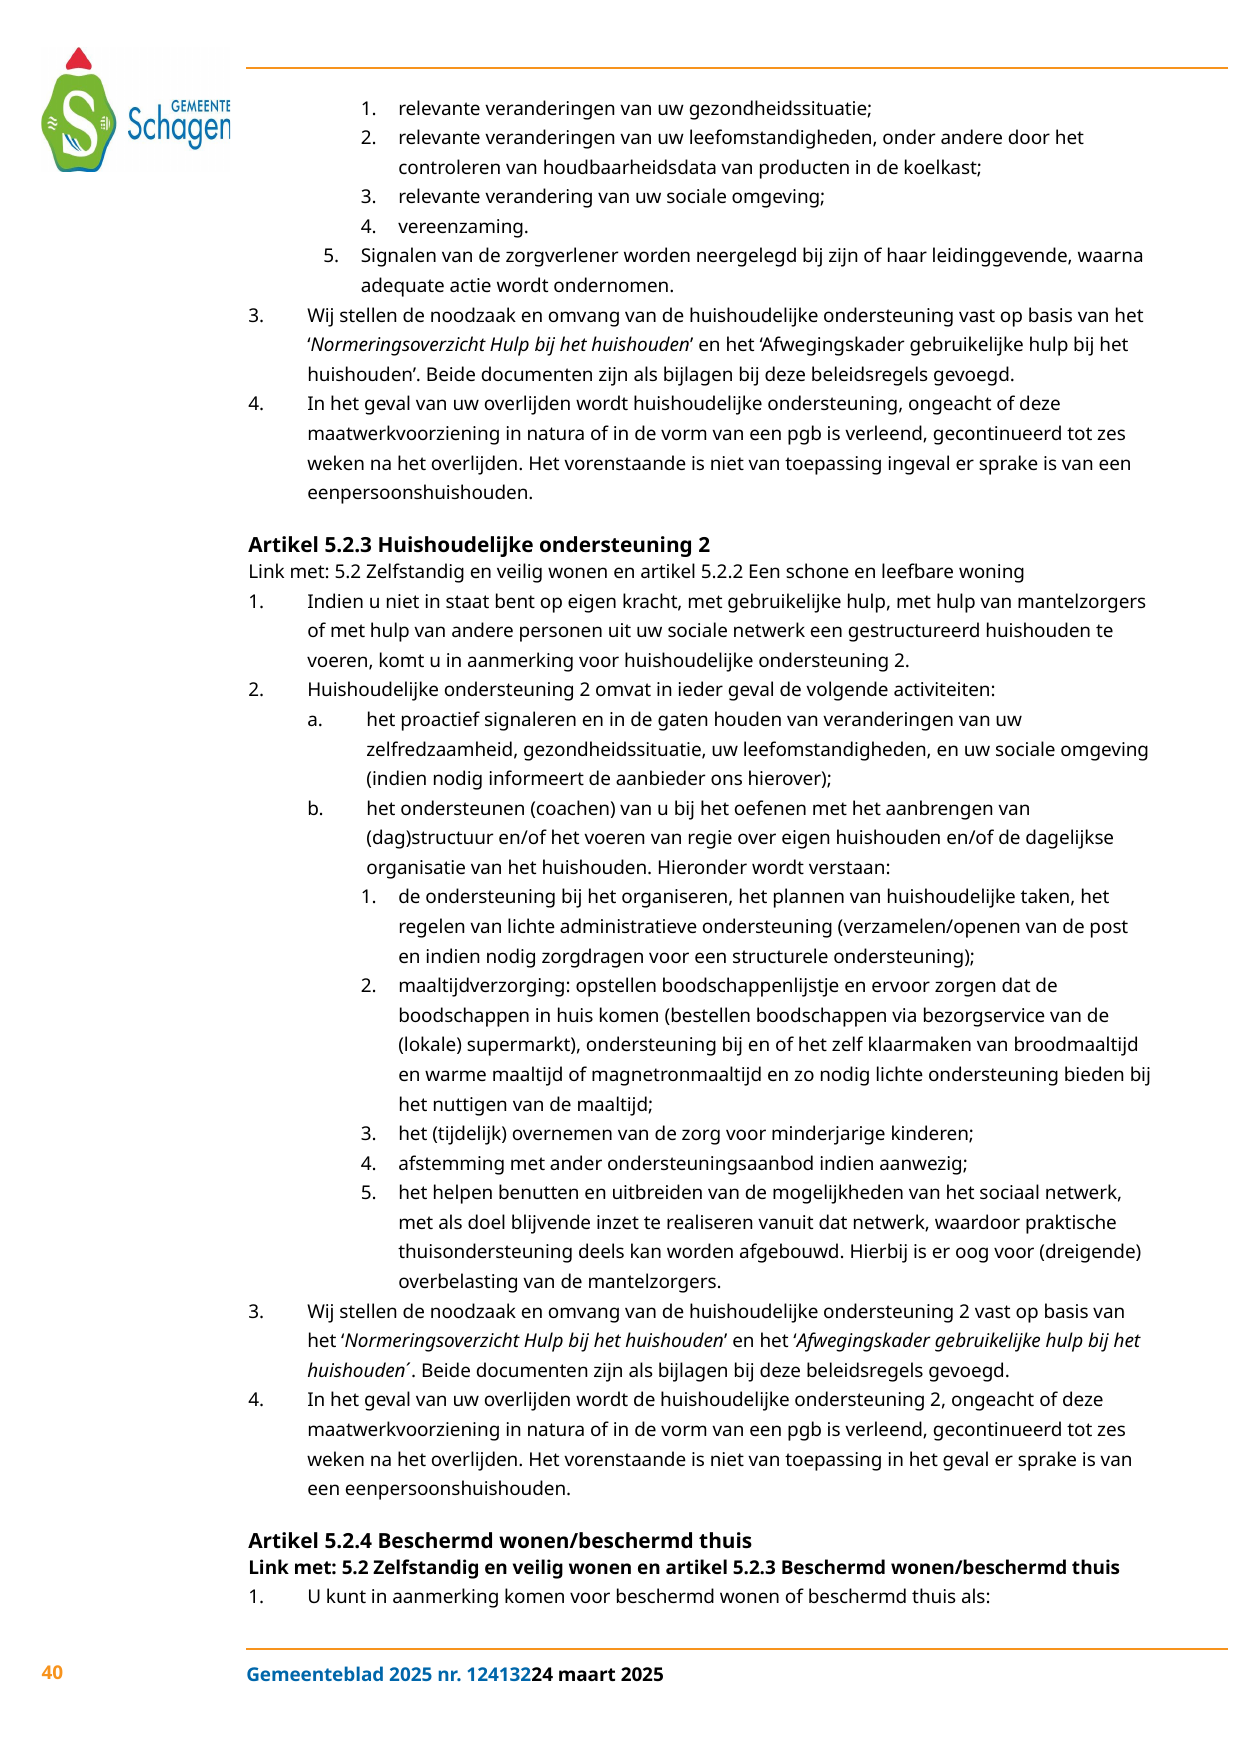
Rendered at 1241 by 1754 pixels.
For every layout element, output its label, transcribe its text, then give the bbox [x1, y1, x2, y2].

list het ondersteunen (coachen) van u bij het oefenen met het aanbrengen van (dag)structuur en/of het voeren van regie over eigen huishouden en/of de dagelijkse organisatie van het huishouden. Hieronder wordt verstaan: [307, 795, 1152, 880]
list het helpen benutten en uitbreiden van de mogelijkheden van het sociaal netwerk, met als doel blijvende inzet te realiseren vanuit dat netwerk, waardoor praktische thuisondersteuning deels kan worden afgebouwd. Hierbij is er oog voor (dreigende) overbelasting van de mantelzorgers. [361, 1179, 1152, 1294]
list Wij stellen de noodzaak en omvang van de huishoudelijke ondersteuning vast op basis van het ‘Normeringsoverzicht Hulp bij het huishouden’ en het ‘Afwegingskader gebruikelijke hulp bij het huishouden’. Beide documenten zijn als bijlagen bij deze beleidsregels gevoegd. [248, 302, 1152, 387]
list In het geval van uw overlijden wordt huishoudelijke ondersteuning, ongeacht of deze maatwerkvoorziening in natura of in de vorm van een pgb is verleend, gecontinueerd tot zes weken na het overlijden. Het vorenstaande is niet van toepassing ingeval er sprake is van een eenpersoonshuishouden. [248, 391, 1152, 505]
list relevante veranderingen van uw leefomstandigheden, onder andere door het controleren van houdbaarheidsdata van producten in de koelkast; [361, 124, 1152, 180]
text Artikel 5.2.4 Beschermd wonen/beschermd thuis [248, 1526, 1152, 1554]
list maaltijdverzorging: opstellen boodschappenlijstje en ervoor zorgen dat de boodschappen in huis komen (bestellen boodschappen via bezorgservice van de (lokale) supermarkt), ondersteuning bij en of het zelf klaarmaken van broodmaaltijd en warme maaltijd of magnetronmaaltijd en zo nodig lichte ondersteuning bieden bij het nuttigen van de maaltijd; [361, 972, 1152, 1116]
list Huishoudelijke ondersteuning 2 omvat in ieder geval de volgende activiteiten: [248, 677, 1152, 702]
list de ondersteuning bij het organiseren, het plannen van huishoudelijke taken, het regelen van lichte administratieve ondersteuning (verzamelen/openen van de post en indien nodig zorgdragen voor een structurele ondersteuning); [361, 884, 1152, 968]
text Artikel 5.2.3 Huishoudelijke ondersteuning 2 [248, 530, 1152, 558]
list afstemming met ander ondersteuningsaanbod indien aanwezig; [361, 1150, 1152, 1176]
list relevante veranderingen van uw gezondheidssituatie; [361, 95, 1152, 121]
list vereenzaming. [361, 213, 1152, 239]
list het (tijdelijk) overnemen van de zorg voor minderjarige kinderen; [361, 1120, 1152, 1146]
list In het geval van uw overlijden wordt de huishoudelijke ondersteuning 2, ongeacht of deze maatwerkvoorziening in natura of in de vorm van een pgb is verleend, gecontinueerd tot zes weken na het overlijden. Het vorenstaande is niet van toepassing in het geval er sprake is van een eenpersoonshuishouden. [248, 1387, 1152, 1501]
list het proactief signaleren en in de gaten houden van veranderingen van uw zelfredzaamheid, gezondheidssituatie, uw leefomstandigheden, en uw sociale omgeving (indien nodig informeert de aanbieder ons hierover); [307, 706, 1152, 791]
list Signalen van de zorgverlener worden neergelegd bij zijn of haar leidinggevende, waarna adequate actie wordt ondernomen. [323, 243, 1152, 298]
list U kunt in aanmerking komen voor beschermd wonen of beschermd thuis als: [248, 1584, 1152, 1609]
picture [41, 47, 231, 172]
text Link met: 5.2 Zelfstandig en veilig wonen en artikel 5.2.3 Beschermd wonen/beschermd thuis [248, 1554, 1152, 1580]
list relevante verandering van uw sociale omgeving; [361, 183, 1152, 209]
list Wij stellen de noodzaak en omvang van de huishoudelijke ondersteuning 2 vast op basis van het ‘Normeringsoverzicht Hulp bij het huishouden’ en het ‘Afwegingskader gebruikelijke hulp bij het huishouden´. Beide documenten zijn als bijlagen bij deze beleidsregels gevoegd. [248, 1298, 1152, 1383]
text Link met: 5.2 Zelfstandig en veilig wonen en artikel 5.2.2 Een schone en leefbare woning [248, 558, 1152, 584]
list Indien u niet in staat bent op eigen kracht, met gebruikelijke hulp, met hulp van mantelzorgers of met hulp van andere personen uit uw sociale netwerk een gestructureerd huishouden te voeren, komt u in aanmerking voor huishoudelijke ondersteuning 2. [248, 588, 1152, 673]
